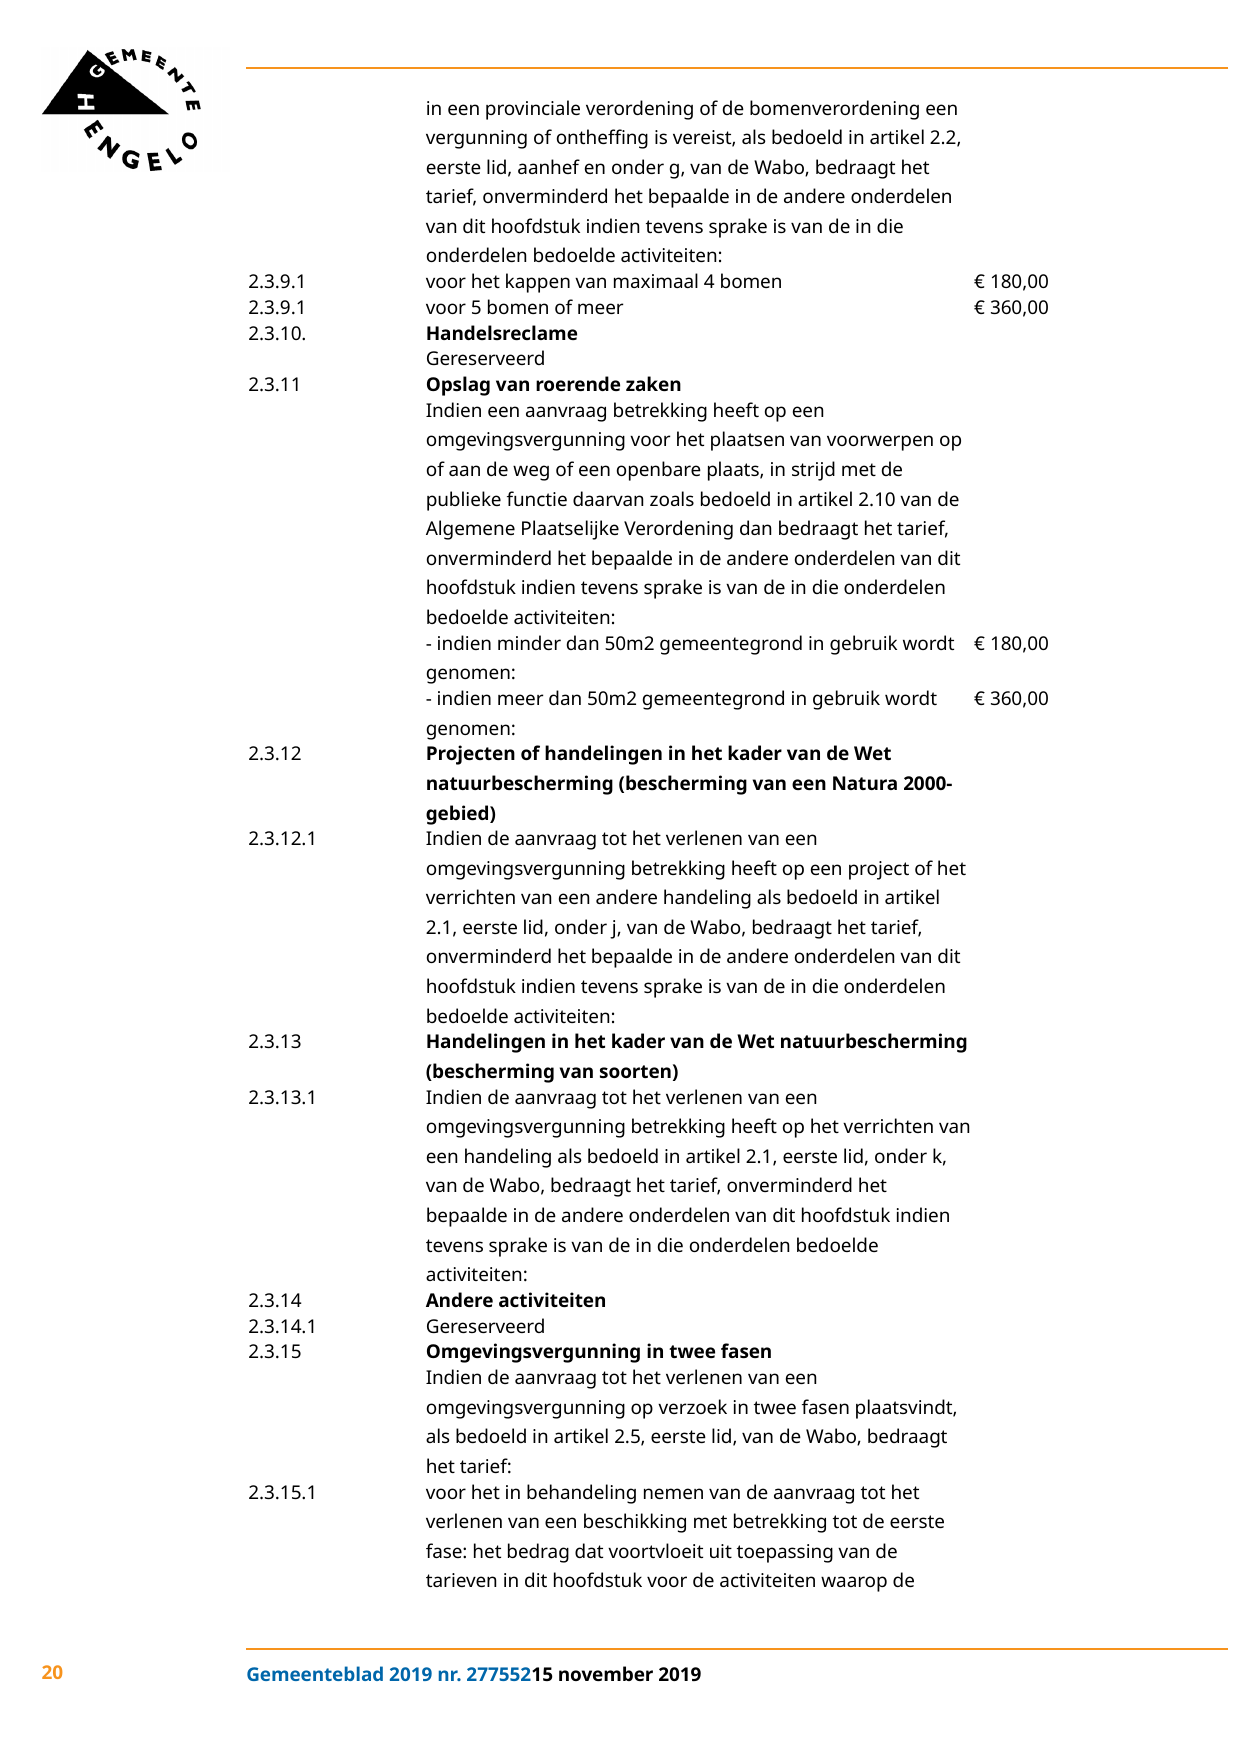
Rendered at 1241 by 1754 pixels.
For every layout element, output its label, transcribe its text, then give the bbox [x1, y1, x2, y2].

table_cell € 180,00 [974, 630, 1152, 685]
table_cell 2.3.13.1 [248, 1084, 426, 1287]
table_cell 2.3.14 [248, 1287, 426, 1313]
table_cell [248, 630, 426, 685]
table_cell [248, 95, 426, 268]
table_cell 2.3.9.1 [248, 269, 426, 294]
table_cell Handelingen in het kader van de Wet natuurbescherming (bescherming van soorten) [426, 1029, 974, 1084]
table_cell Indien de aanvraag tot het verlenen van een omgevingsvergunning betrekking heeft op een project of het verrichten van een andere handeling als bedoeld in artikel 2.1, eerste lid, onder j, van de Wabo, bedraagt het tarief, onverminderd het bepaalde in de andere onderdelen van dit hoofdstuk indien tevens sprake is van de in die onderdelen bedoelde activiteiten: [426, 825, 974, 1029]
table_cell 2.3.11 [248, 371, 426, 397]
picture [41, 47, 231, 172]
table_cell [248, 346, 426, 371]
table_cell [974, 1084, 1152, 1287]
table_cell Indien de aanvraag tot het verlenen van een omgevingsvergunning op verzoek in twee fasen plaatsvindt, als bedoeld in artikel 2.5, eerste lid, van de Wabo, bedraagt het tarief: [426, 1364, 974, 1479]
table_cell [974, 1029, 1152, 1084]
table_cell € 180,00 [974, 269, 1152, 294]
table_cell voor het in behandeling nemen van de aanvraag tot het verlenen van een beschikking met betrekking tot de eerste fase: het bedrag dat voortvloeit uit toepassing van de tarieven in dit hoofdstuk voor de activiteiten waarop de [426, 1479, 974, 1593]
table_cell [974, 1339, 1152, 1364]
table_cell [974, 1287, 1152, 1313]
table_cell Projecten of handelingen in het kader van de Wet natuurbescherming (bescherming van een Natura 2000-gebied) [426, 741, 974, 825]
table_cell € 360,00 [974, 294, 1152, 320]
table_cell 2.3.9.1 [248, 294, 426, 320]
table_cell 2.3.12.1 [248, 825, 426, 1029]
table_cell 2.3.14.1 [248, 1313, 426, 1339]
table_cell - indien meer dan 50m2 gemeentegrond in gebruik wordt genomen: [426, 685, 974, 741]
table_cell [974, 1313, 1152, 1339]
table_cell [248, 397, 426, 630]
table_cell [974, 1364, 1152, 1479]
table_cell Handelsreclame [426, 320, 974, 346]
table_cell [974, 1479, 1152, 1593]
table_cell - indien minder dan 50m2 gemeentegrond in gebruik wordt genomen: [426, 630, 974, 685]
table_cell Andere activiteiten [426, 1287, 974, 1313]
table_cell [974, 371, 1152, 397]
table_cell [974, 741, 1152, 825]
table_cell 2.3.15 [248, 1339, 426, 1364]
table_cell [974, 346, 1152, 371]
table_cell [974, 320, 1152, 346]
table_cell 2.3.13 [248, 1029, 426, 1084]
table_cell Indien de aanvraag tot het verlenen van een omgevingsvergunning betrekking heeft op het verrichten van een handeling als bedoeld in artikel 2.1, eerste lid, onder k, van de Wabo, bedraagt het tarief, onverminderd het bepaalde in de andere onderdelen van dit hoofdstuk indien tevens sprake is van de in die onderdelen bedoelde activiteiten: [426, 1084, 974, 1287]
table_cell voor 5 bomen of meer [426, 294, 974, 320]
table_cell [974, 397, 1152, 630]
table_cell [974, 825, 1152, 1029]
table_cell [248, 1364, 426, 1479]
table_cell [974, 95, 1152, 268]
table_cell Gereserveerd [426, 346, 974, 371]
table_cell 2.3.15.1 [248, 1479, 426, 1593]
table_cell € 360,00 [974, 685, 1152, 741]
table_cell 2.3.12 [248, 741, 426, 825]
table_cell [248, 685, 426, 741]
table_cell in een provinciale verordening of de bomenverordening een vergunning of ontheffing is vereist, als bedoeld in artikel 2.2, eerste lid, aanhef en onder g, van de Wabo, bedraagt het tarief, onverminderd het bepaalde in de andere onderdelen van dit hoofdstuk indien tevens sprake is van de in die onderdelen bedoelde activiteiten: [426, 95, 974, 268]
table_cell voor het kappen van maximaal 4 bomen [426, 269, 974, 294]
table_cell Opslag van roerende zaken [426, 371, 974, 397]
table_cell Gereserveerd [426, 1313, 974, 1339]
table_cell Omgevingsvergunning in twee fasen [426, 1339, 974, 1364]
table_cell 2.3.10. [248, 320, 426, 346]
table_cell Indien een aanvraag betrekking heeft op een omgevingsvergunning voor het plaatsen van voorwerpen op of aan de weg of een openbare plaats, in strijd met de publieke functie daarvan zoals bedoeld in artikel 2.10 van de Algemene Plaatselijke Verordening dan bedraagt het tarief, onverminderd het bepaalde in de andere onderdelen van dit hoofdstuk indien tevens sprake is van de in die onderdelen bedoelde activiteiten: [426, 397, 974, 630]
